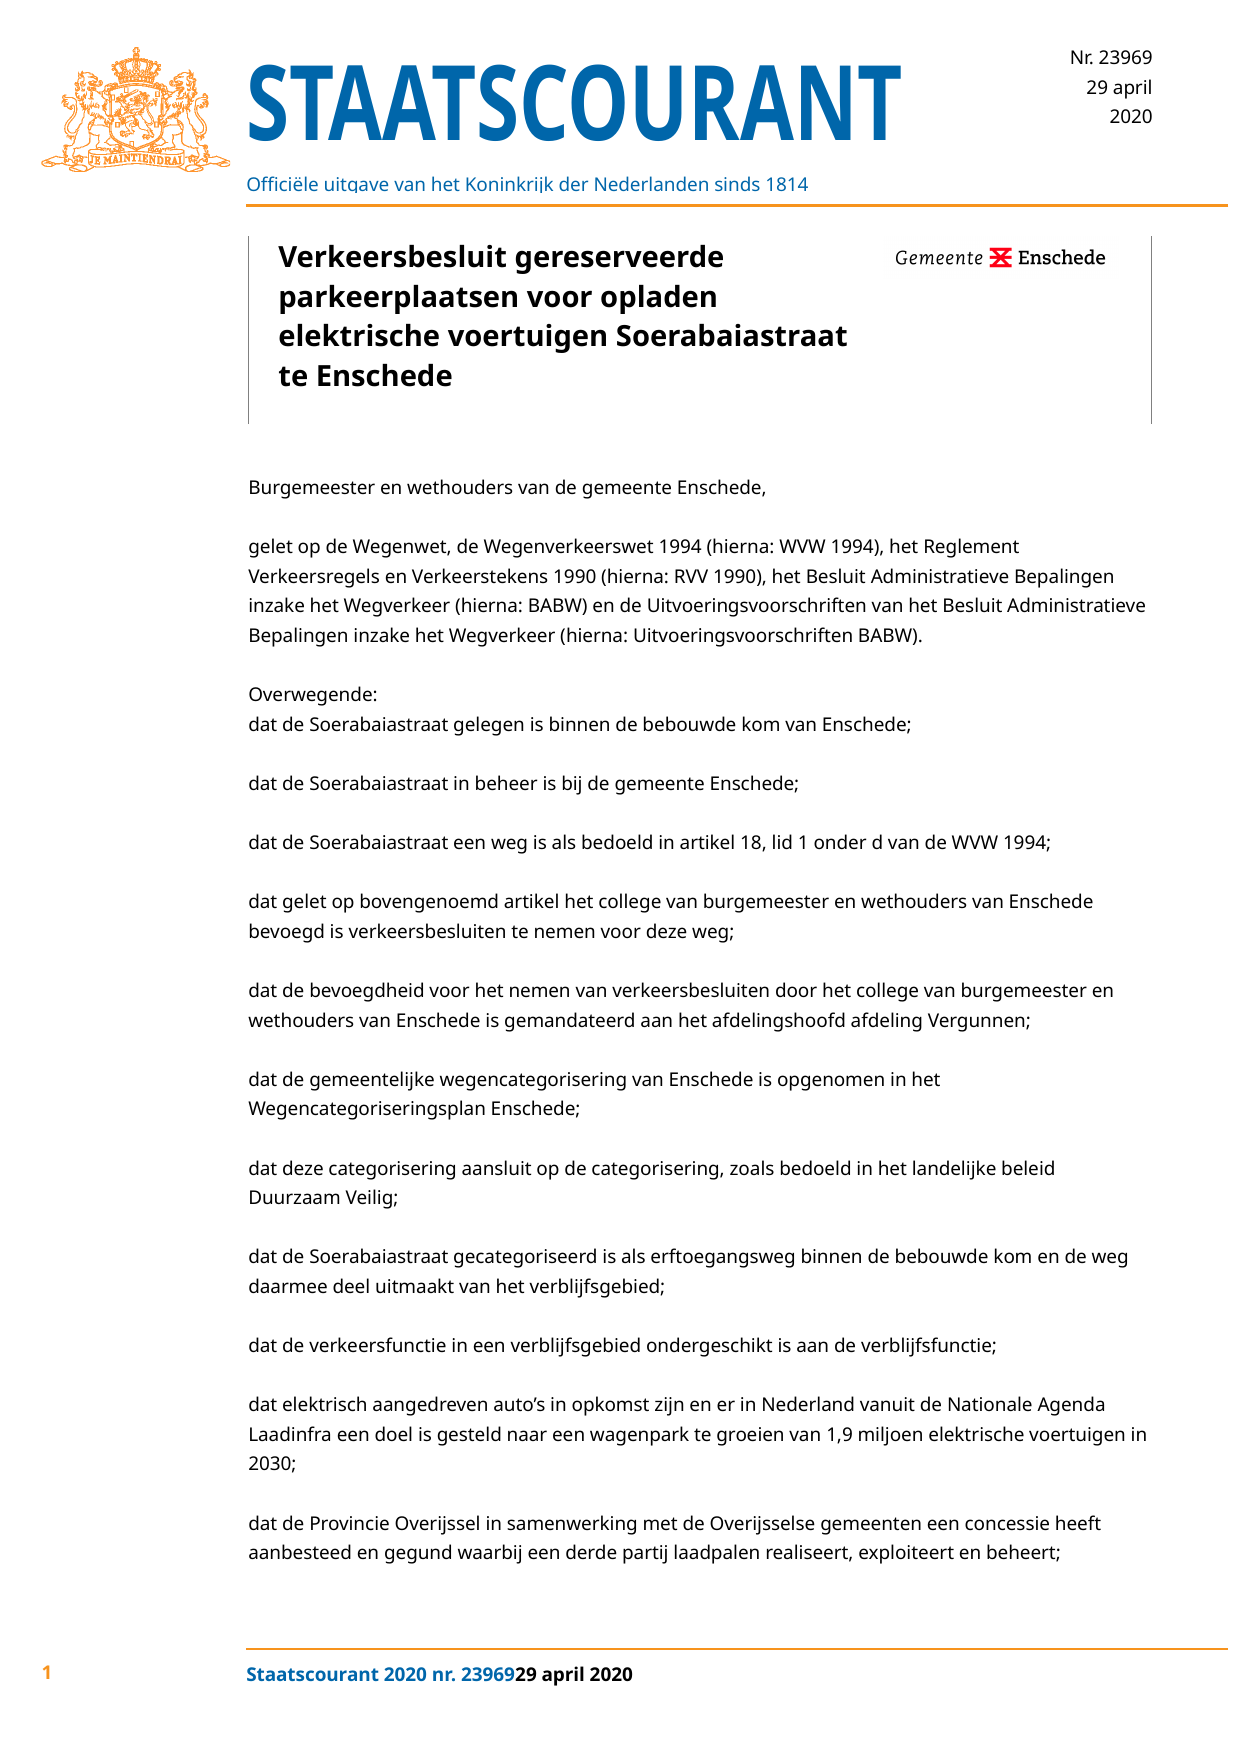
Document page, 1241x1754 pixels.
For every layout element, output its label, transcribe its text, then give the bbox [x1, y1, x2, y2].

text dat de Soerabaiastraat een weg is als bedoeld in artikel 18, lid 1 onder d van de WVW 1994; [248, 829, 1152, 855]
text dat de Soerabaiastraat gecategoriseerd is als erftoegangsweg binnen de bebouwde kom en de weg daarmee deel uitmaakt van het verblijfsgebied; [248, 1243, 1152, 1299]
text dat de bevoegdheid voor het nemen van verkeersbesluiten door het college van burgemeester en wethouders van Enschede is gemandateerd aan het afdelingshoofd afdeling Vergunnen; [248, 977, 1152, 1033]
text dat de Provincie Overijssel in samenwerking met de Overijsselse gemeenten een concessie heeft aanbesteed en gegund waarbij een derde partij laadpalen realiseert, exploiteert en beheert; [248, 1510, 1152, 1565]
text dat deze categorisering aansluit op de categorisering, zoals bedoeld in het landelijke beleid Duurzaam Veilig; [248, 1155, 1152, 1210]
table_header Verkeersbesluit gereserveerde parkeerplaatsen voor opladen elektrische voertuigen Soerabaiastraat te Enschede [249, 236, 850, 424]
picture [41, 47, 231, 172]
table_header [850, 236, 1151, 424]
picture [882, 236, 1119, 279]
text dat elektrisch aangedreven auto’s in opkomst zijn en er in Nederland vanuit de Nationale Agenda Laadinfra een doel is gesteld naar een wagenpark te groeien van 1,9 miljoen elektrische voertuigen in 2030; [248, 1391, 1152, 1476]
text dat gelet op bovengenoemd artikel het college van burgemeester en wethouders van Enschede bevoegd is verkeersbesluiten te nemen voor deze weg; [248, 888, 1152, 944]
text dat de gemeentelijke wegencategorisering van Enschede is opgenomen in het Wegencategoriseringsplan Enschede; [248, 1066, 1152, 1121]
text Burgemeester en wethouders van de gemeente Enschede, [248, 474, 1152, 500]
text dat de verkeersfunctie in een verblijfsgebied ondergeschikt is aan de verblijfsfunctie; [248, 1332, 1152, 1358]
text gelet op de Wegenwet, de Wegenverkeerswet 1994 (hierna: WVW 1994), het Reglement Verkeersregels en Verkeerstekens 1990 (hierna: RVV 1990), het Besluit Administratieve Bepalingen inzake het Wegverkeer (hierna: BABW) en de Uitvoeringsvoorschriften van het Besluit Administratieve Bepalingen inzake het Wegverkeer (hierna: Uitvoeringsvoorschriften BABW). [248, 533, 1152, 648]
text dat de Soerabaiastraat gelegen is binnen de bebouwde kom van Enschede; [248, 711, 1152, 737]
text Overwegende: [248, 681, 1152, 707]
text dat de Soerabaiastraat in beheer is bij de gemeente Enschede; [248, 770, 1152, 796]
